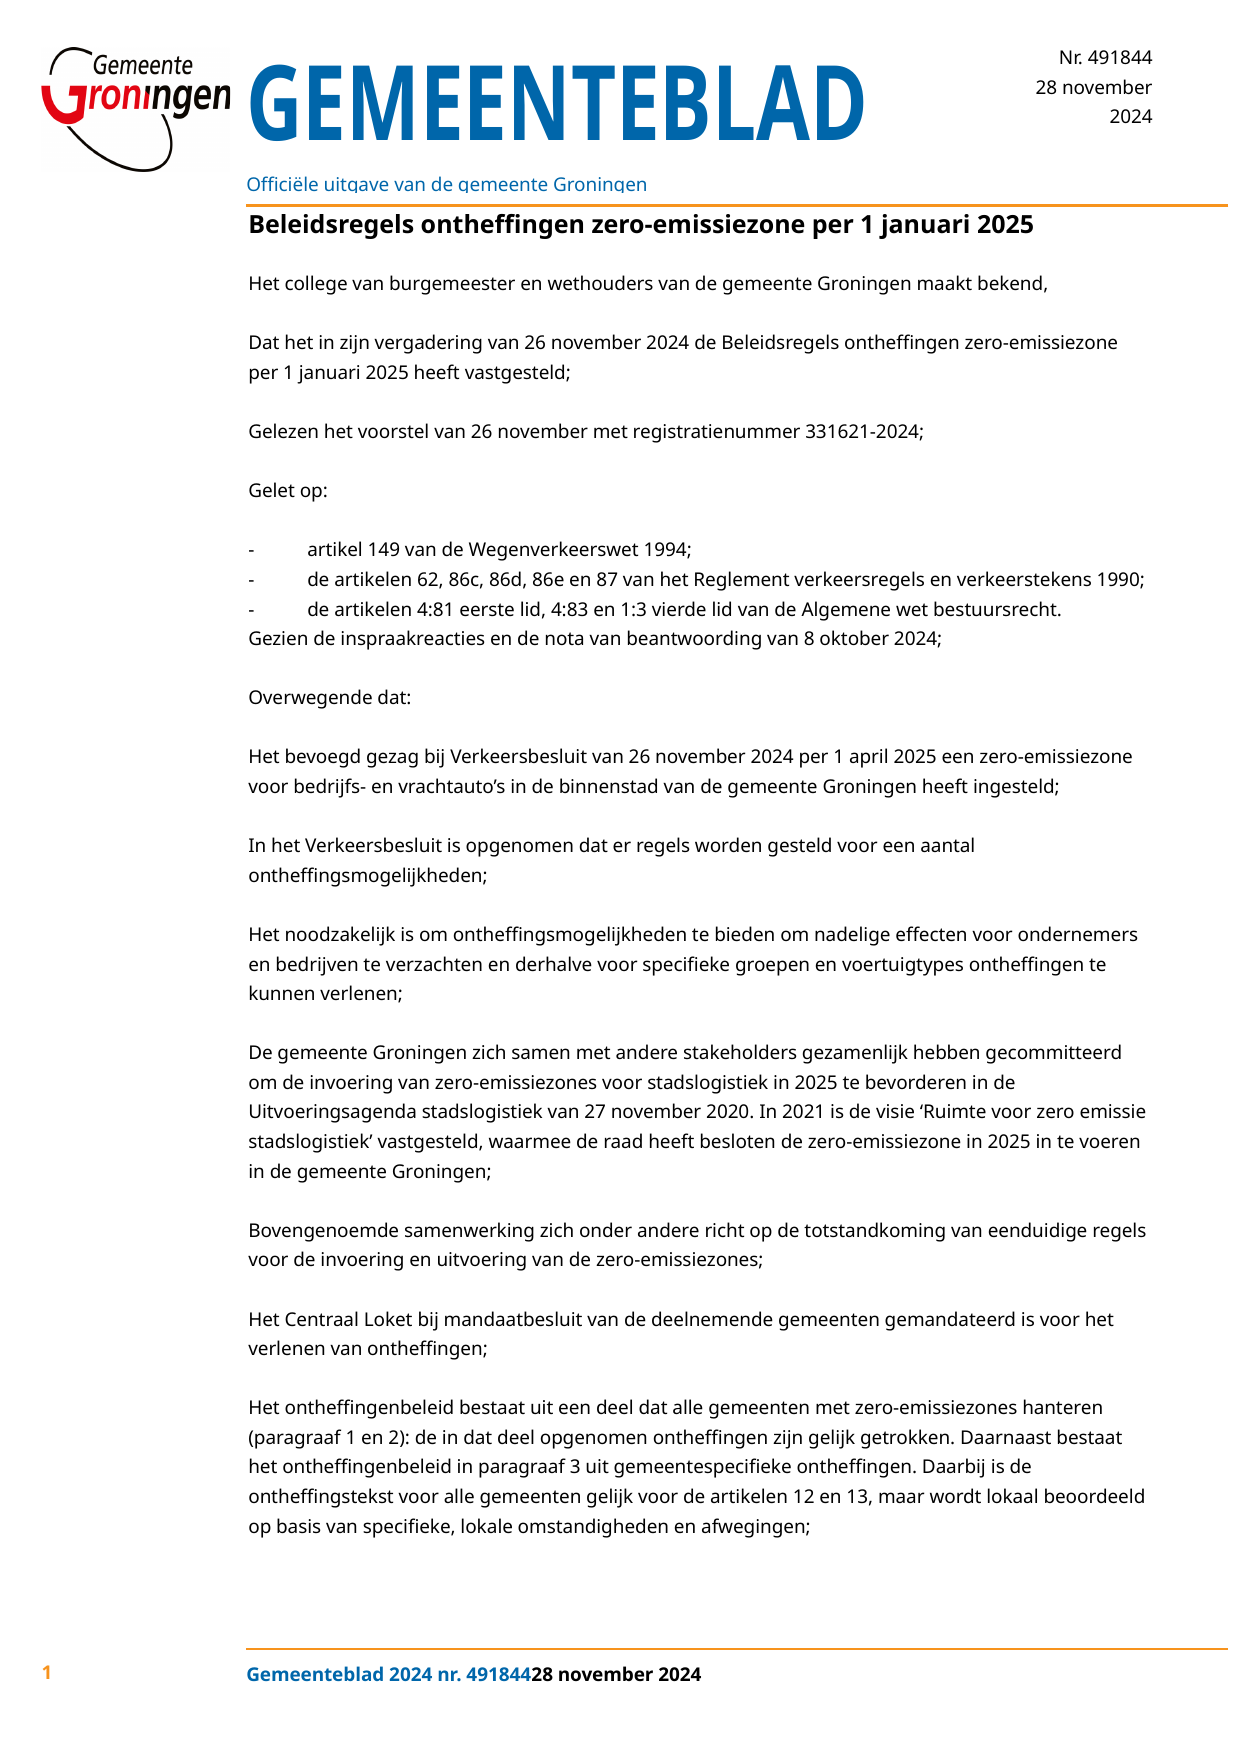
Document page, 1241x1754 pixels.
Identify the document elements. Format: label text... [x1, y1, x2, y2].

text Het ontheffingenbeleid bestaat uit een deel dat alle gemeenten met zero-emissiezones hanteren (paragraaf 1 en 2): de in dat deel opgenomen ontheffingen zijn gelijk getrokken. Daarnaast bestaat het ontheffingenbeleid in paragraaf 3 uit gemeentespecifieke ontheffingen. Daarbij is de ontheffingstekst voor alle gemeenten gelijk voor de artikelen 12 en 13, maar wordt lokaal beoordeeld op basis van specifieke, lokale omstandigheden en afwegingen; [248, 1394, 1152, 1538]
text De gemeente Groningen zich samen met andere stakeholders gezamenlijk hebben gecommitteerd om de invoering van zero-emissiezones voor stadslogistiek in 2025 te bevorderen in de Uitvoeringsagenda stadslogistiek van 27 november 2020. In 2021 is de visie ‘Ruimte voor zero emissie stadslogistiek’ vastgesteld, waarmee de raad heeft besloten de zero-emissiezone in 2025 in te voeren in de gemeente Groningen; [248, 1039, 1152, 1183]
list de artikelen 62, 86c, 86d, 86e en 87 van het Reglement verkeersregels en verkeerstekens 1990; [248, 566, 1152, 592]
text Het Centraal Loket bij mandaatbesluit van de deelnemende gemeenten gemandateerd is voor het verlenen van ontheffingen; [248, 1306, 1152, 1361]
list de artikelen 4:81 eerste lid, 4:83 en 1:3 vierde lid van de Algemene wet bestuursrecht. [248, 596, 1152, 621]
text Gelezen het voorstel van 26 november met registratienummer 331621-2024; [248, 418, 1152, 444]
text Overwegende dat: [248, 684, 1152, 710]
text Gezien de inspraakreacties en de nota van beantwoording van 8 oktober 2024; [248, 625, 1152, 651]
text Bovengenoemde samenwerking zich onder andere richt op de totstandkoming van eenduidige regels voor de invoering en uitvoering van de zero-emissiezones; [248, 1217, 1152, 1272]
text Beleidsregels ontheffingen zero-emissiezone per 1 januari 2025 [248, 207, 1152, 241]
text Het noodzakelijk is om ontheffingsmogelijkheden te bieden om nadelige effecten voor ondernemers en bedrijven te verzachten en derhalve voor specifieke groepen en voertuigtypes ontheffingen te kunnen verlenen; [248, 921, 1152, 1006]
picture [41, 47, 231, 172]
text Het bevoegd gezag bij Verkeersbesluit van 26 november 2024 per 1 april 2025 een zero-emissiezone voor bedrijfs- en vrachtauto’s in de binnenstad van de gemeente Groningen heeft ingesteld; [248, 744, 1152, 799]
text Dat het in zijn vergadering van 26 november 2024 de Beleidsregels ontheffingen zero-emissiezone per 1 januari 2025 heeft vastgesteld; [248, 329, 1152, 385]
text Gelet op: [248, 477, 1152, 503]
text Het college van burgemeester en wethouders van de gemeente Groningen maakt bekend, [248, 270, 1152, 296]
list artikel 149 van de Wegenverkeerswet 1994; [248, 537, 1152, 562]
text In het Verkeersbesluit is opgenomen dat er regels worden gesteld voor een aantal ontheffingsmogelijkheden; [248, 832, 1152, 888]
